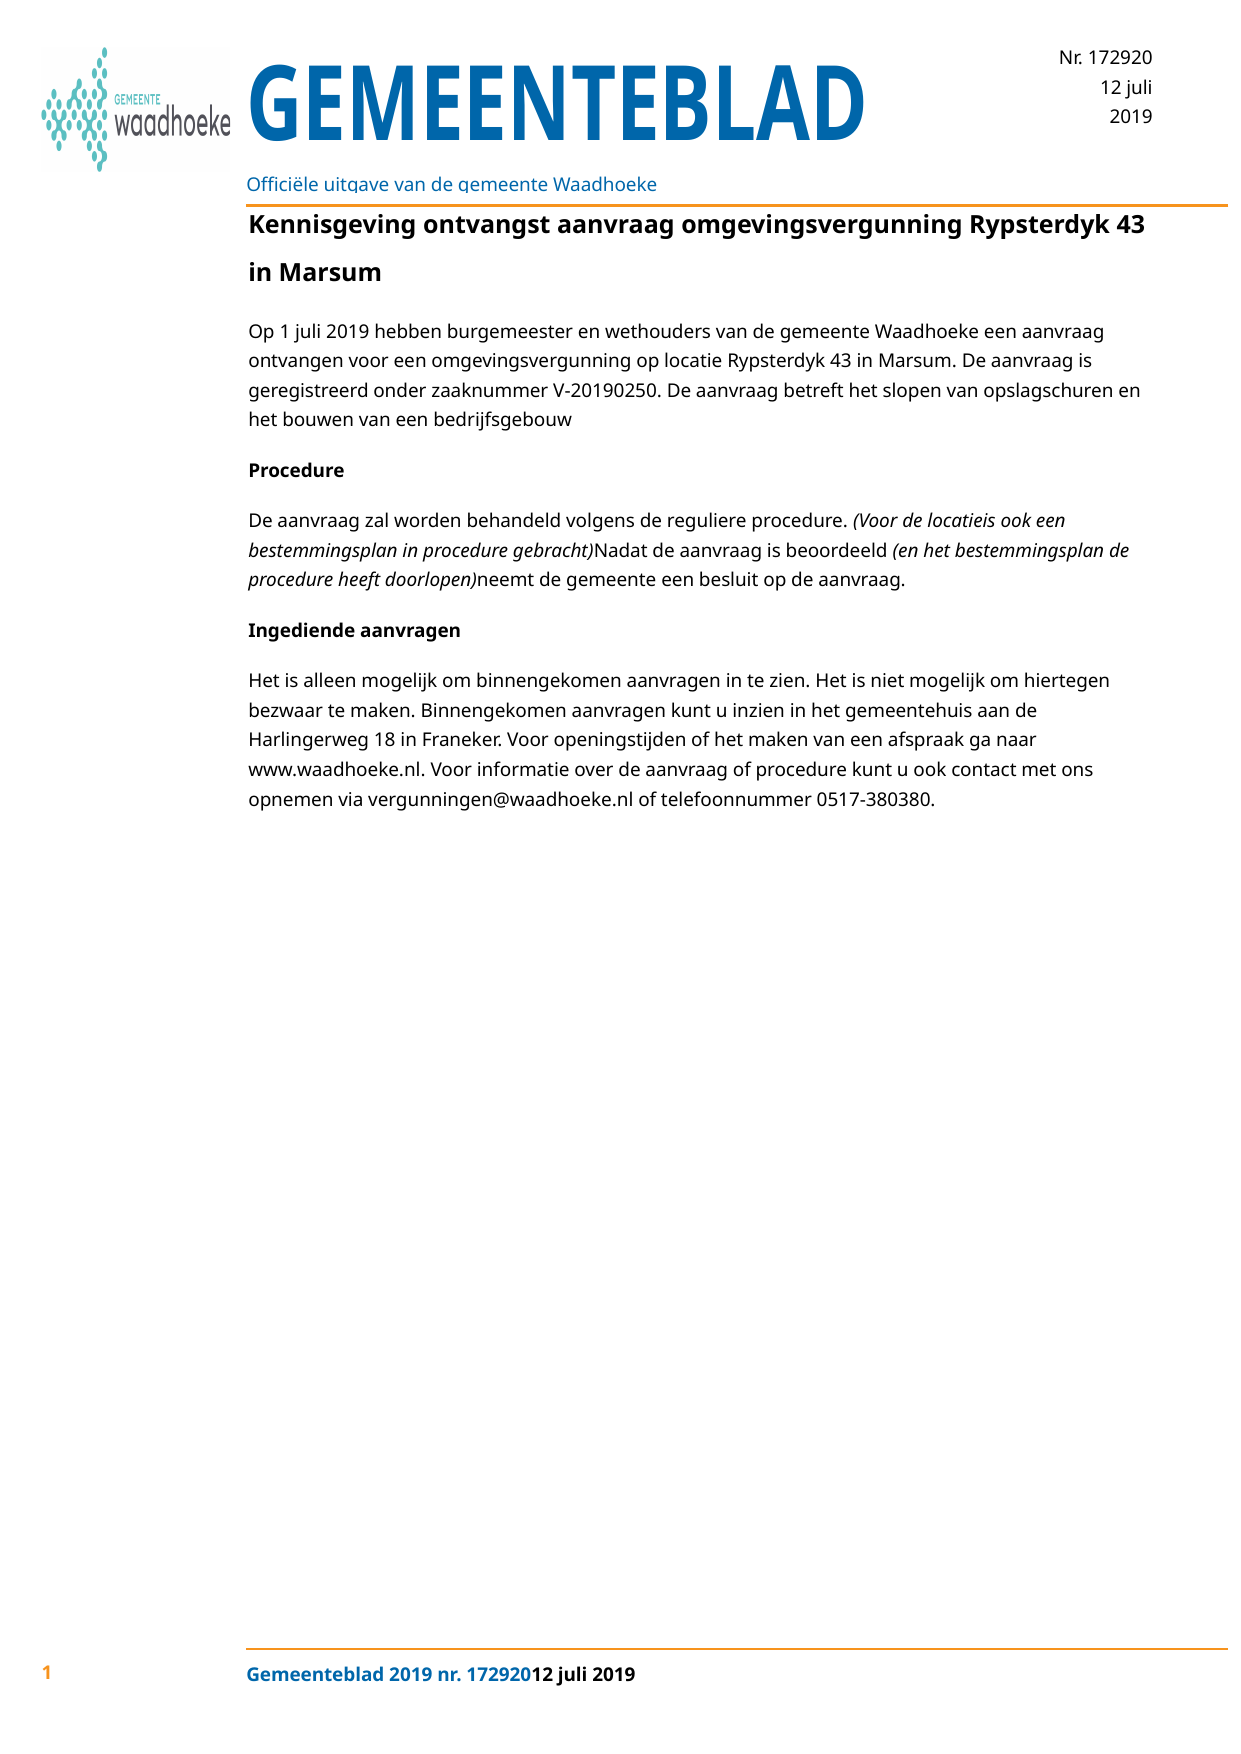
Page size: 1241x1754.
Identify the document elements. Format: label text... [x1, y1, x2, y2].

text Procedure [248, 457, 1152, 483]
picture [41, 47, 231, 172]
text Kennisgeving ontvangst aanvraag omgevingsvergunning Rypsterdyk 43 in Marsum [248, 207, 1152, 288]
text Het is alleen mogelijk om binnengekomen aanvragen in te zien. Het is niet mogelijk om hiertegen bezwaar te maken. Binnengekomen aanvragen kunt u inzien in het gemeentehuis aan de Harlingerweg 18 in Franeker. Voor openingstijden of het maken van een afspraak ga naar www.waadhoeke.nl. Voor informatie over de aanvraag of procedure kunt u ook contact met ons opnemen via vergunningen@waadhoeke.nl of telefoonnummer 0517-380380. [248, 667, 1152, 812]
text Op 1 juli 2019 hebben burgemeester en wethouders van de gemeente Waadhoeke een aanvraag ontvangen voor een omgevingsvergunning op locatie Rypsterdyk 43 in Marsum. De aanvraag is geregistreerd onder zaaknummer V-20190250. De aanvraag betreft het slopen van opslagschuren en het bouwen van een bedrijfsgebouw [248, 318, 1152, 432]
text De aanvraag zal worden behandeld volgens de reguliere procedure. (Voor de locatieis ook een bestemmingsplan in procedure gebracht)Nadat de aanvraag is beoordeeld (en het bestemmingsplan de procedure heeft doorlopen)neemt de gemeente een besluit op de aanvraag. [248, 507, 1152, 592]
text Ingediende aanvragen [248, 617, 1152, 643]
